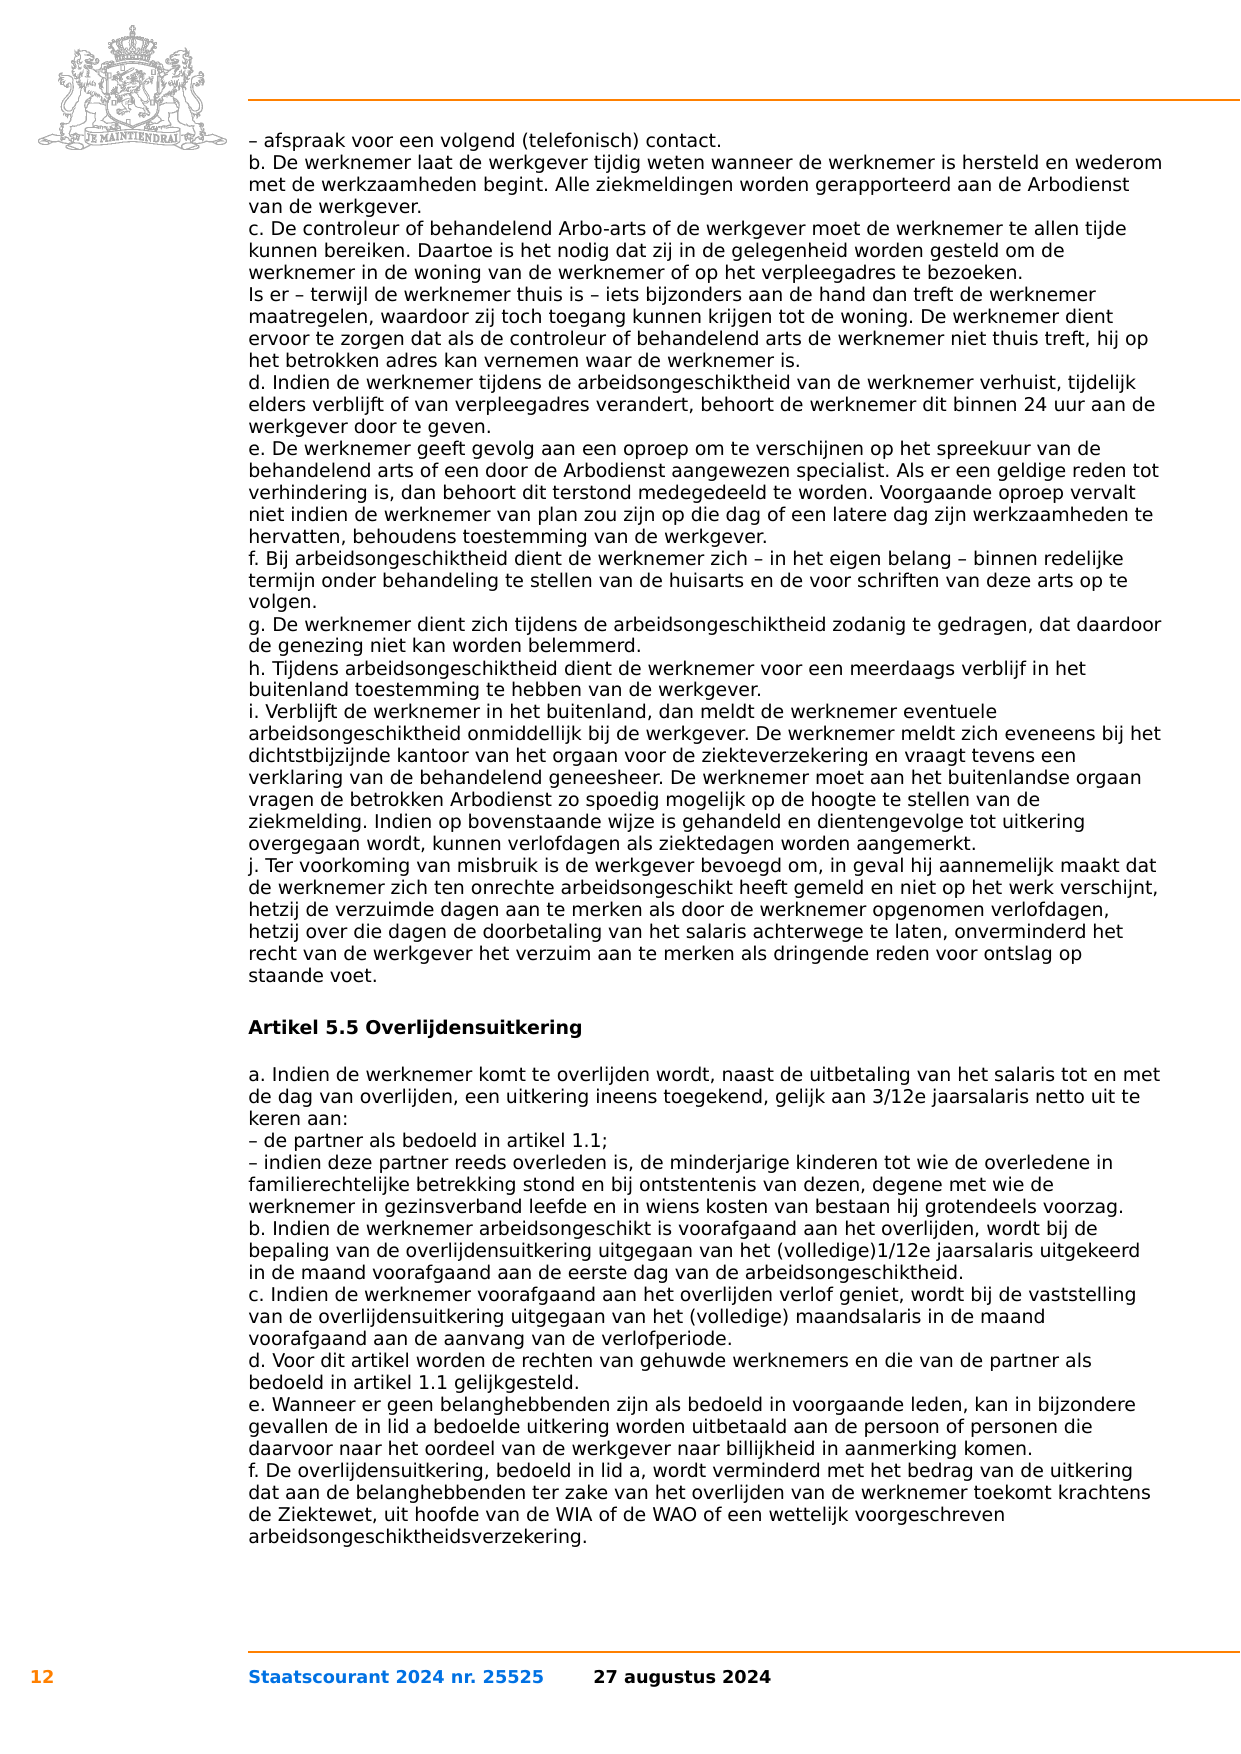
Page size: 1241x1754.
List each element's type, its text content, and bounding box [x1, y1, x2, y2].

text d. Indien de werknemer tijdens de arbeidsongeschiktheid van de werknemer verhuist, tijdelijk elders verblijft of van verpleegadres verandert, behoort de werknemer dit binnen 24 uur aan de werkgever door te geven. [248, 372, 1163, 438]
text d. Voor dit artikel worden de rechten van gehuwde werknemers en die van de partner als bedoeld in artikel 1.1 gelijkgesteld. [248, 1350, 1163, 1394]
text Is er – terwijl de werknemer thuis is – iets bijzonders aan de hand dan treft de werknemer maatregelen, waardoor zij toch toegang kunnen krijgen tot de woning. De werknemer dient ervoor te zorgen dat als de controleur of behandelend arts de werknemer niet thuis treft, hij op het betrokken adres kan vernemen waar de werknemer is. [248, 284, 1163, 372]
picture [38, 25, 227, 150]
text f. Bij arbeidsongeschiktheid dient de werknemer zich – in het eigen belang – binnen redelijke termijn onder behandeling te stellen van de huisarts en de voor schriften van deze arts op te volgen. [248, 547, 1163, 613]
text c. De controleur of behandelend Arbo-arts of de werkgever moet de werknemer te allen tijde kunnen bereiken. Daartoe is het nodig dat zij in de gelegenheid worden gesteld om de werknemer in de woning van de werknemer of op het verpleegadres te bezoeken. [248, 218, 1163, 284]
text b. Indien de werknemer arbeidsongeschikt is voorafgaand aan het overlijden, wordt bij de bepaling van de overlijdensuitkering uitgegaan van het (volledige)1/12e jaarsalaris uitgekeerd in de maand voorafgaand aan de eerste dag van de arbeidsongeschiktheid. [248, 1218, 1163, 1284]
text h. Tijdens arbeidsongeschiktheid dient de werknemer voor een meerdaags verblijf in het buitenland toestemming te hebben van de werkgever. [248, 657, 1163, 701]
text i. Verblijft de werknemer in het buitenland, dan meldt de werknemer eventuele arbeidsongeschiktheid onmiddellijk bij de werkgever. De werknemer meldt zich eveneens bij het dichtstbijzijnde kantoor van het orgaan voor de ziekteverzekering en vraagt tevens een verklaring van de behandelend geneesheer. De werknemer moet aan het buitenlandse orgaan vragen de betrokken Arbodienst zo spoedig mogelijk op de hoogte te stellen van de ziekmelding. Indien op bovenstaande wijze is gehandeld en dientengevolge tot uitkering overgegaan wordt, kunnen verlofdagen als ziektedagen worden aangemerkt. [248, 701, 1163, 855]
text e. De werknemer geeft gevolg aan een oproep om te verschijnen op het spreekuur van de behandelend arts of een door de Arbodienst aangewezen specialist. Als er een geldige reden tot verhindering is, dan behoort dit terstond medegedeeld te worden. Voorgaande oproep vervalt niet indien de werknemer van plan zou zijn op die dag of een latere dag zijn werkzaamheden te hervatten, behoudens toestemming van de werkgever. [248, 438, 1163, 547]
text f. De overlijdensuitkering, bedoeld in lid a, wordt verminderd met het bedrag van de uitkering dat aan de belanghebbenden ter zake van het overlijden van de werknemer toekomt krachtens de Ziektewet, uit hoofde van de WIA of de WAO of een wettelijk voorgeschreven arbeidsongeschiktheidsverzekering. [248, 1460, 1163, 1548]
text a. Indien de werknemer komt te overlijden wordt, naast de uitbetaling van het salaris tot en met de dag van overlijden, een uitkering ineens toegekend, gelijk aan 3/12e jaarsalaris netto uit te keren aan: [248, 1064, 1163, 1130]
text – afspraak voor een volgend (telefonisch) contact. [248, 130, 1163, 152]
text – de partner als bedoeld in artikel 1.1; [248, 1130, 1163, 1152]
text c. Indien de werknemer voorafgaand aan het overlijden verlof geniet, wordt bij de vaststelling van de overlijdensuitkering uitgegaan van het (volledige) maandsalaris in de maand voorafgaand aan de aanvang van de verlofperiode. [248, 1284, 1163, 1350]
subtitle Artikel 5.5 Overlijdensuitkering [248, 1017, 1163, 1039]
text j. Ter voorkoming van misbruik is de werkgever bevoegd om, in geval hij aannemelijk maakt dat de werknemer zich ten onrechte arbeidsongeschikt heeft gemeld en niet op het werk verschijnt, hetzij de verzuimde dagen aan te merken als door de werknemer opgenomen verlofdagen, hetzij over die dagen de doorbetaling van het salaris achterwege te laten, onverminderd het recht van de werkgever het verzuim aan te merken als dringende reden voor ontslag op staande voet. [248, 855, 1163, 987]
text g. De werknemer dient zich tijdens de arbeidsongeschiktheid zodanig te gedragen, dat daardoor de genezing niet kan worden belemmerd. [248, 613, 1163, 657]
text b. De werknemer laat de werkgever tijdig weten wanneer de werknemer is hersteld en wederom met de werkzaamheden begint. Alle ziekmeldingen worden gerapporteerd aan de Arbodienst van de werkgever. [248, 152, 1163, 218]
text e. Wanneer er geen belanghebbenden zijn als bedoeld in voorgaande leden, kan in bijzondere gevallen de in lid a bedoelde uitkering worden uitbetaald aan de persoon of personen die daarvoor naar het oordeel van de werkgever naar billijkheid in aanmerking komen. [248, 1394, 1163, 1460]
text – indien deze partner reeds overleden is, de minderjarige kinderen tot wie de overledene in familierechtelijke betrekking stond en bij ontstentenis van dezen, degene met wie de werknemer in gezinsverband leefde en in wiens kosten van bestaan hij grotendeels voorzag. [248, 1152, 1163, 1218]
